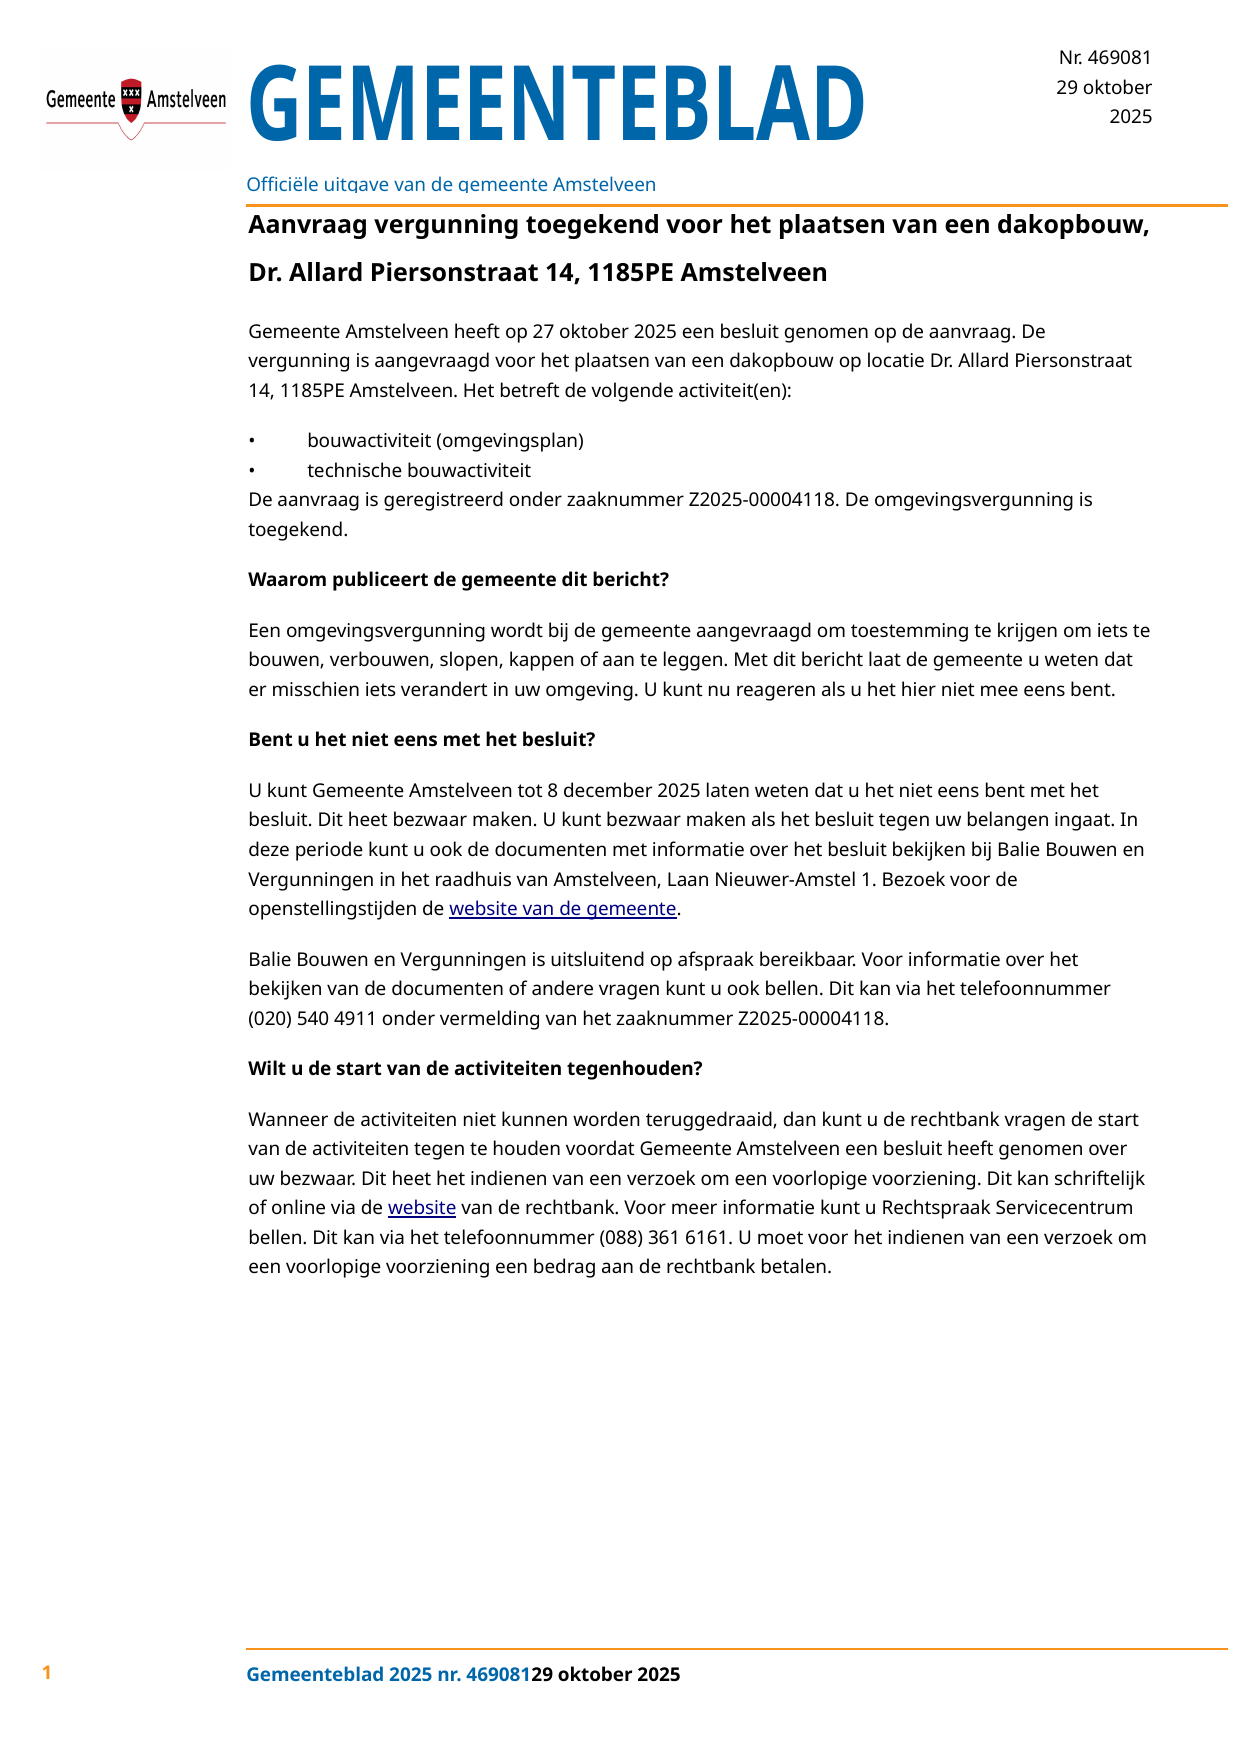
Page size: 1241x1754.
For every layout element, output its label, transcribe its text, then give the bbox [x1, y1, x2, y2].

text Wanneer de activiteiten niet kunnen worden teruggedraaid, dan kunt u de rechtbank vragen de start van de activiteiten tegen te houden voordat Gemeente Amstelveen een besluit heeft genomen over uw bezwaar. Dit heet het indienen van een verzoek om een voorlopige voorziening. Dit kan schriftelijk of online via de website van de rechtbank. Voor meer informatie kunt u Rechtspraak Servicecentrum bellen. Dit kan via het telefoonnummer (088) 361 6161. U moet voor het indienen van een verzoek om een voorlopige voorziening een bedrag aan de rechtbank betalen. [248, 1106, 1152, 1279]
text Een omgevingsvergunning wordt bij de gemeente aangevraagd om toestemming te krijgen om iets te bouwen, verbouwen, slopen, kappen of aan te leggen. Met dit bericht laat de gemeente u weten dat er misschien iets verandert in uw omgeving. U kunt nu reageren als u het hier niet mee eens bent. [248, 617, 1152, 702]
text U kunt Gemeente Amstelveen tot 8 december 2025 laten weten dat u het niet eens bent met het besluit. Dit heet bezwaar maken. U kunt bezwaar maken als het besluit tegen uw belangen ingaat. In deze periode kunt u ook de documenten met informatie over het besluit bekijken bij Balie Bouwen en Vergunningen in het raadhuis van Amstelveen, Laan Nieuwer-Amstel 1. Bezoek voor de openstellingstijden de website van de gemeente. [248, 777, 1152, 921]
text Aanvraag vergunning toegekend voor het plaatsen van een dakopbouw, Dr. Allard Piersonstraat 14, 1185PE Amstelveen [248, 207, 1152, 288]
text Waarom publiceert de gemeente dit bericht? [248, 567, 1152, 592]
list technische bouwactiviteit [248, 457, 1152, 483]
list bouwactiviteit (omgevingsplan) [248, 427, 1152, 453]
text Gemeente Amstelveen heeft op 27 oktober 2025 een besluit genomen op de aanvraag. De vergunning is aangevraagd voor het plaatsen van een dakopbouw op locatie Dr. Allard Piersonstraat 14, 1185PE Amstelveen. Het betreft de volgende activiteit(en): [248, 318, 1152, 403]
picture [41, 47, 231, 172]
text De aanvraag is geregistreerd onder zaaknummer Z2025-00004118. De omgevingsvergunning is toegekend. [248, 487, 1152, 542]
text Wilt u de start van de activiteiten tegenhouden? [248, 1055, 1152, 1081]
text Bent u het niet eens met het besluit? [248, 727, 1152, 752]
text Balie Bouwen en Vergunningen is uitsluitend op afspraak bereikbaar. Voor informatie over het bekijken van de documenten of andere vragen kunt u ook bellen. Dit kan via het telefoonnummer (020) 540 4911 onder vermelding van het zaaknummer Z2025-00004118. [248, 946, 1152, 1031]
